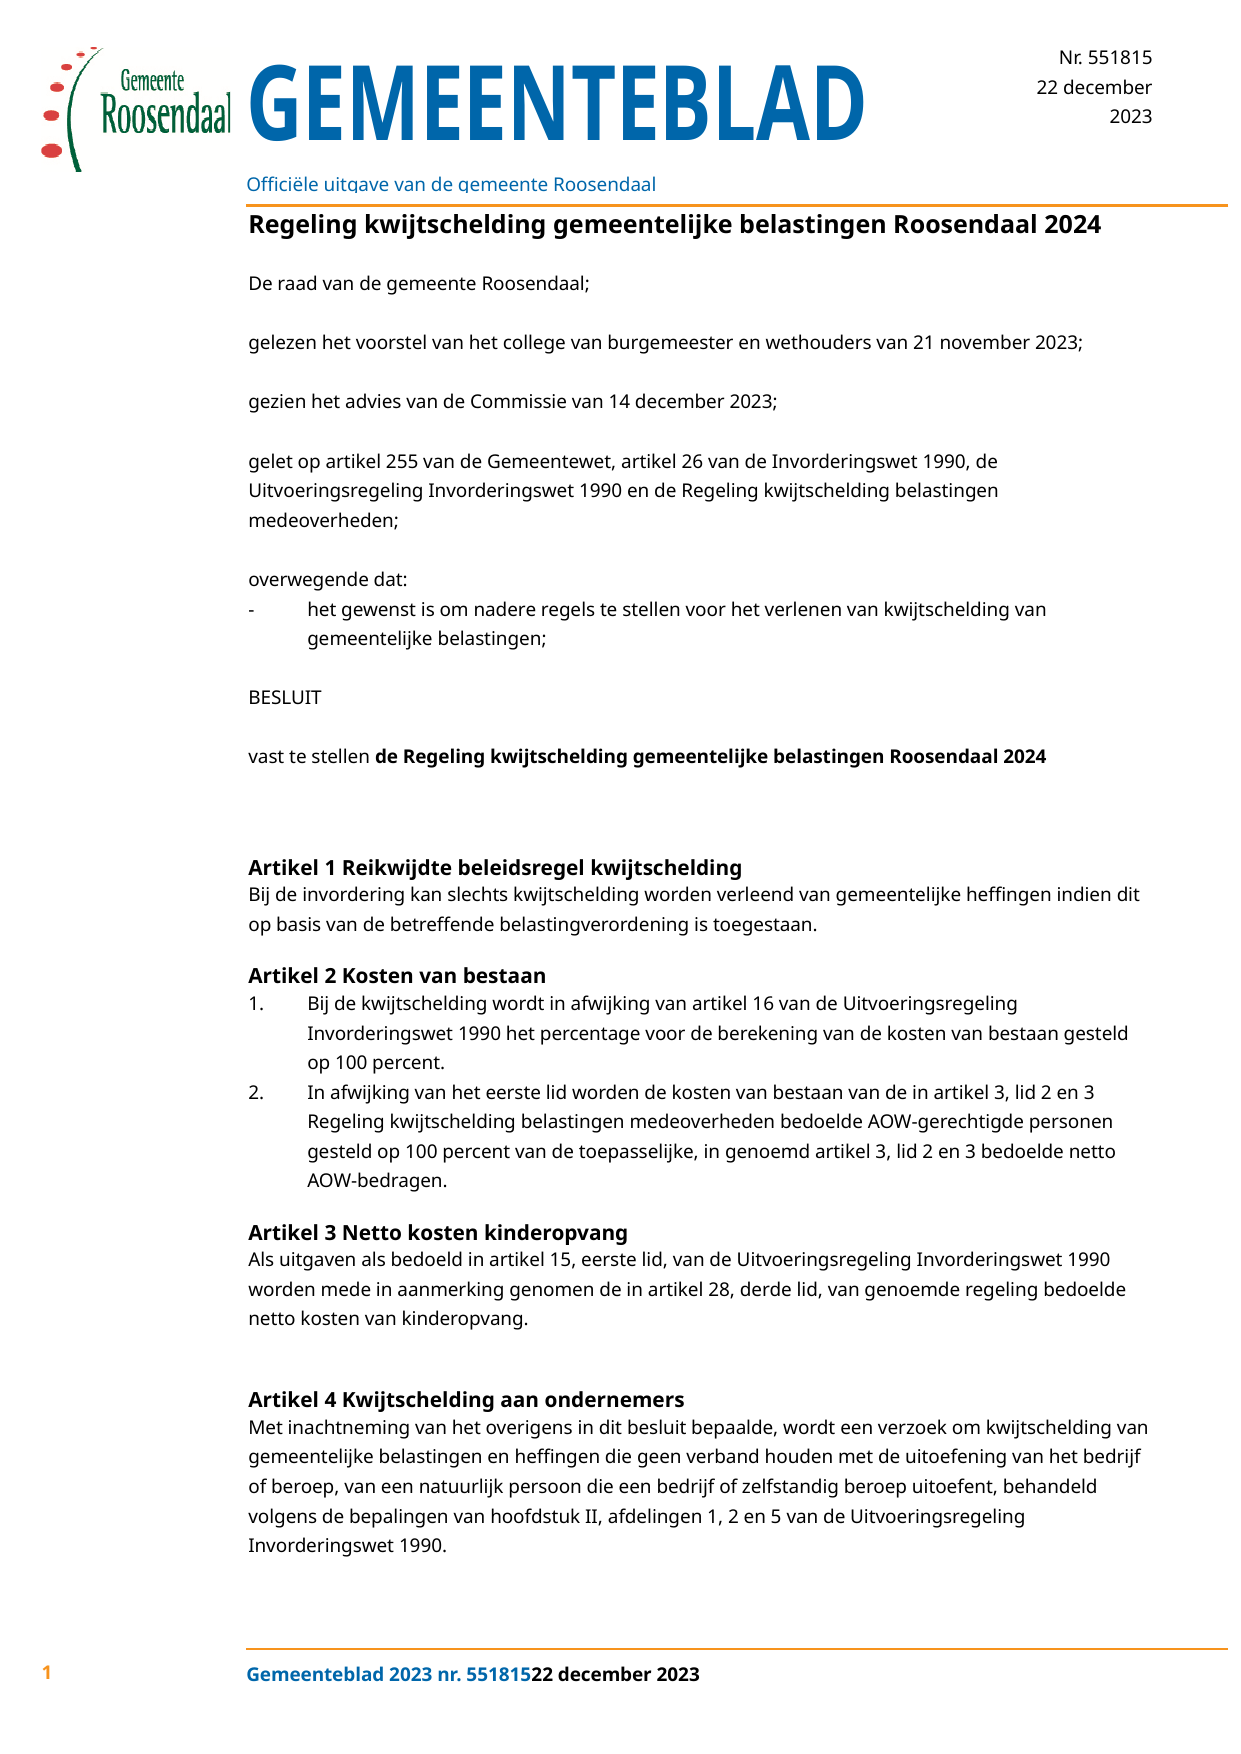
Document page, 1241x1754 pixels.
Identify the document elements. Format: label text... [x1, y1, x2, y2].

list het gewenst is om nadere regels te stellen voor het verlenen van kwijtschelding van gemeentelijke belastingen; [248, 596, 1152, 651]
text Artikel 4 Kwijtschelding aan ondernemers [248, 1386, 1152, 1414]
text gezien het advies van de Commissie van 14 december 2023; [248, 389, 1152, 414]
list In afwijking van het eerste lid worden de kosten van bestaan van de in artikel 3, lid 2 en 3 Regeling kwijtschelding belastingen medeoverheden bedoelde AOW-gerechtigde personen gesteld op 100 percent van de toepasselijke, in genoemd artikel 3, lid 2 en 3 bedoelde netto AOW-bedragen. [248, 1079, 1152, 1193]
list Bij de kwijtschelding wordt in afwijking van artikel 16 van de Uitvoeringsregeling Invorderingswet 1990 het percentage voor de berekening van de kosten van bestaan gesteld op 100 percent. [248, 990, 1152, 1075]
text vast te stellen de Regeling kwijtschelding gemeentelijke belastingen Roosendaal 2024 [248, 744, 1152, 769]
text gelezen het voorstel van het college van burgemeester en wethouders van 21 november 2023; [248, 329, 1152, 355]
text Artikel 1 Reikwijdte beleidsregel kwijtschelding [248, 853, 1152, 882]
text Als uitgaven als bedoeld in artikel 15, eerste lid, van de Uitvoeringsregeling Invorderingswet 1990 worden mede in aanmerking genomen de in artikel 28, derde lid, van genoemde regeling bedoelde netto kosten van kinderopvang. [248, 1246, 1152, 1331]
text BESLUIT [248, 684, 1152, 710]
text gelet op artikel 255 van de Gemeentewet, artikel 26 van de Invorderingswet 1990, de Uitvoeringsregeling Invorderingswet 1990 en de Regeling kwijtschelding belastingen medeoverheden; [248, 448, 1152, 533]
text overwegende dat: [248, 566, 1152, 592]
text Met inachtneming van het overigens in dit besluit bepaalde, wordt een verzoek om kwijtschelding van gemeentelijke belastingen en heffingen die geen verband houden met de uitoefening van het bedrijf of beroep, van een natuurlijk persoon die een bedrijf of zelfstandig beroep uitoefent, behandeld volgens de bepalingen van hoofdstuk II, afdelingen 1, 2 en 5 van de Uitvoeringsregeling Invorderingswet 1990. [248, 1414, 1152, 1558]
text Regeling kwijtschelding gemeentelijke belastingen Roosendaal 2024 [248, 207, 1152, 241]
text Bij de invordering kan slechts kwijtschelding worden verleend van gemeentelijke heffingen indien dit op basis van de betreffende belastingverordening is toegestaan. [248, 882, 1152, 937]
text Artikel 2 Kosten van bestaan [248, 962, 1152, 990]
text Artikel 3 Netto kosten kinderopvang [248, 1218, 1152, 1246]
text De raad van de gemeente Roosendaal; [248, 270, 1152, 296]
picture [41, 47, 231, 172]
